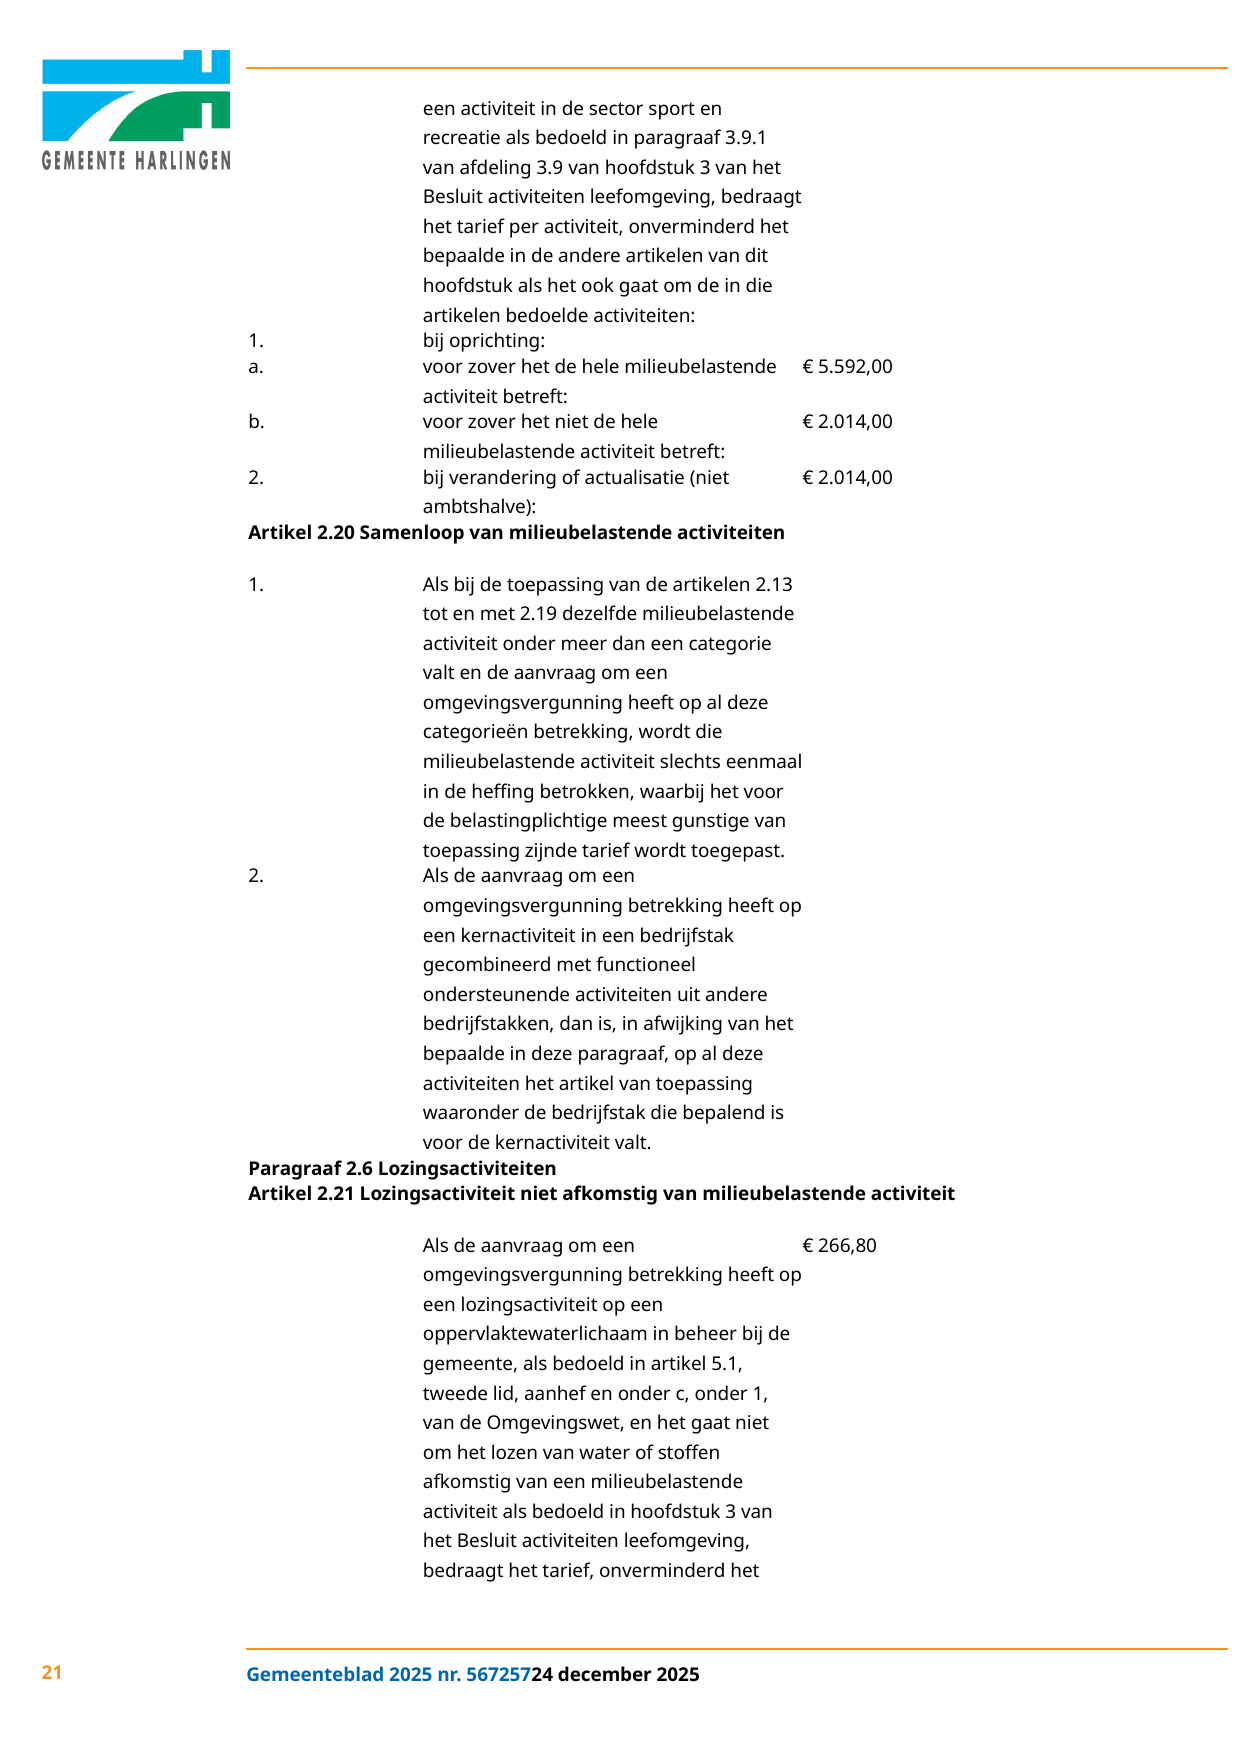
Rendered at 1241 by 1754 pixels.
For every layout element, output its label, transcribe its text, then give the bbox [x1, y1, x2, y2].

table_cell € 2.014,00 [802, 464, 977, 519]
table_cell [802, 571, 977, 863]
table_cell bij oprichting: [423, 328, 802, 353]
table_cell Als de aanvraag om een omgevingsvergunning betrekking heeft op een kernactiviteit in een bedrijfstak gecombineerd met functioneel ondersteunende activiteiten uit andere bedrijfstakken, dan is, in afwijking van het bepaalde in deze paragraaf, op al deze activiteiten het artikel van toepassing waaronder de bedrijfstak die bepalend is voor de kernactiviteit valt. [423, 863, 802, 1155]
table_cell 1. [248, 571, 423, 863]
table_cell Artikel 2.21 Lozingsactiviteit niet afkomstig van milieubelastende activiteit [248, 1180, 977, 1206]
table_cell [802, 328, 977, 353]
table_cell € 2.014,00 [802, 409, 977, 464]
table_cell [248, 1206, 423, 1232]
table_cell [977, 863, 1152, 1155]
table_cell [977, 545, 1152, 571]
table_cell 2. [248, 464, 423, 519]
table_cell [977, 328, 1152, 353]
table_cell bij verandering of actualisatie (niet ambtshalve): [423, 464, 802, 519]
table_cell [802, 545, 977, 571]
table_cell een activiteit in de sector sport en recreatie als bedoeld in paragraaf 3.9.1 van afdeling 3.9 van hoofdstuk 3 van het Besluit activiteiten leefomgeving, bedraagt het tarief per activiteit, onverminderd het bepaalde in de andere artikelen van dit hoofdstuk als het ook gaat om de in die artikelen bedoelde activiteiten: [423, 95, 802, 328]
table_cell [977, 1206, 1152, 1232]
table_cell [977, 1232, 1152, 1583]
table_cell [977, 571, 1152, 863]
table_cell [802, 95, 977, 328]
table_cell [802, 863, 977, 1155]
table_cell [802, 1206, 977, 1232]
table_cell [248, 95, 423, 328]
table_cell Als de aanvraag om een omgevingsvergunning betrekking heeft op een lozingsactiviteit op een oppervlaktewaterlichaam in beheer bij de gemeente, als bedoeld in artikel 5.1, tweede lid, aanhef en onder c, onder 1, van de Omgevingswet, en het gaat niet om het lozen van water of stoffen afkomstig van een milieubelastende activiteit als bedoeld in hoofdstuk 3 van het Besluit activiteiten leefomgeving, bedraagt het tarief, onverminderd het [423, 1232, 802, 1583]
table_cell [977, 95, 1152, 328]
table_cell € 5.592,00 [802, 353, 977, 409]
table_cell voor zover het niet de hele milieubelastende activiteit betreft: [423, 409, 802, 464]
picture [41, 47, 231, 172]
table_cell a. [248, 353, 423, 409]
table_cell voor zover het de hele milieubelastende activiteit betreft: [423, 353, 802, 409]
table_cell [977, 464, 1152, 519]
table_cell [977, 409, 1152, 464]
table_cell [977, 353, 1152, 409]
table_cell € 266,80 [802, 1232, 977, 1583]
table_cell [248, 1232, 423, 1583]
table_cell 1. [248, 328, 423, 353]
table_cell b. [248, 409, 423, 464]
table_cell [423, 545, 802, 571]
table_cell 2. [248, 863, 423, 1155]
table_cell Artikel 2.20 Samenloop van milieubelastende activiteiten [248, 519, 977, 545]
table_cell Paragraaf 2.6 Lozingsactiviteiten [248, 1155, 1152, 1180]
table_cell [248, 545, 423, 571]
table_cell Als bij de toepassing van de artikelen 2.13 tot en met 2.19 dezelfde milieubelastende activiteit onder meer dan een categorie valt en de aanvraag om een omgevingsvergunning heeft op al deze categorieën betrekking, wordt die milieubelastende activiteit slechts eenmaal in de heffing betrokken, waarbij het voor de belastingplichtige meest gunstige van toepassing zijnde tarief wordt toegepast. [423, 571, 802, 863]
table_cell [423, 1206, 802, 1232]
